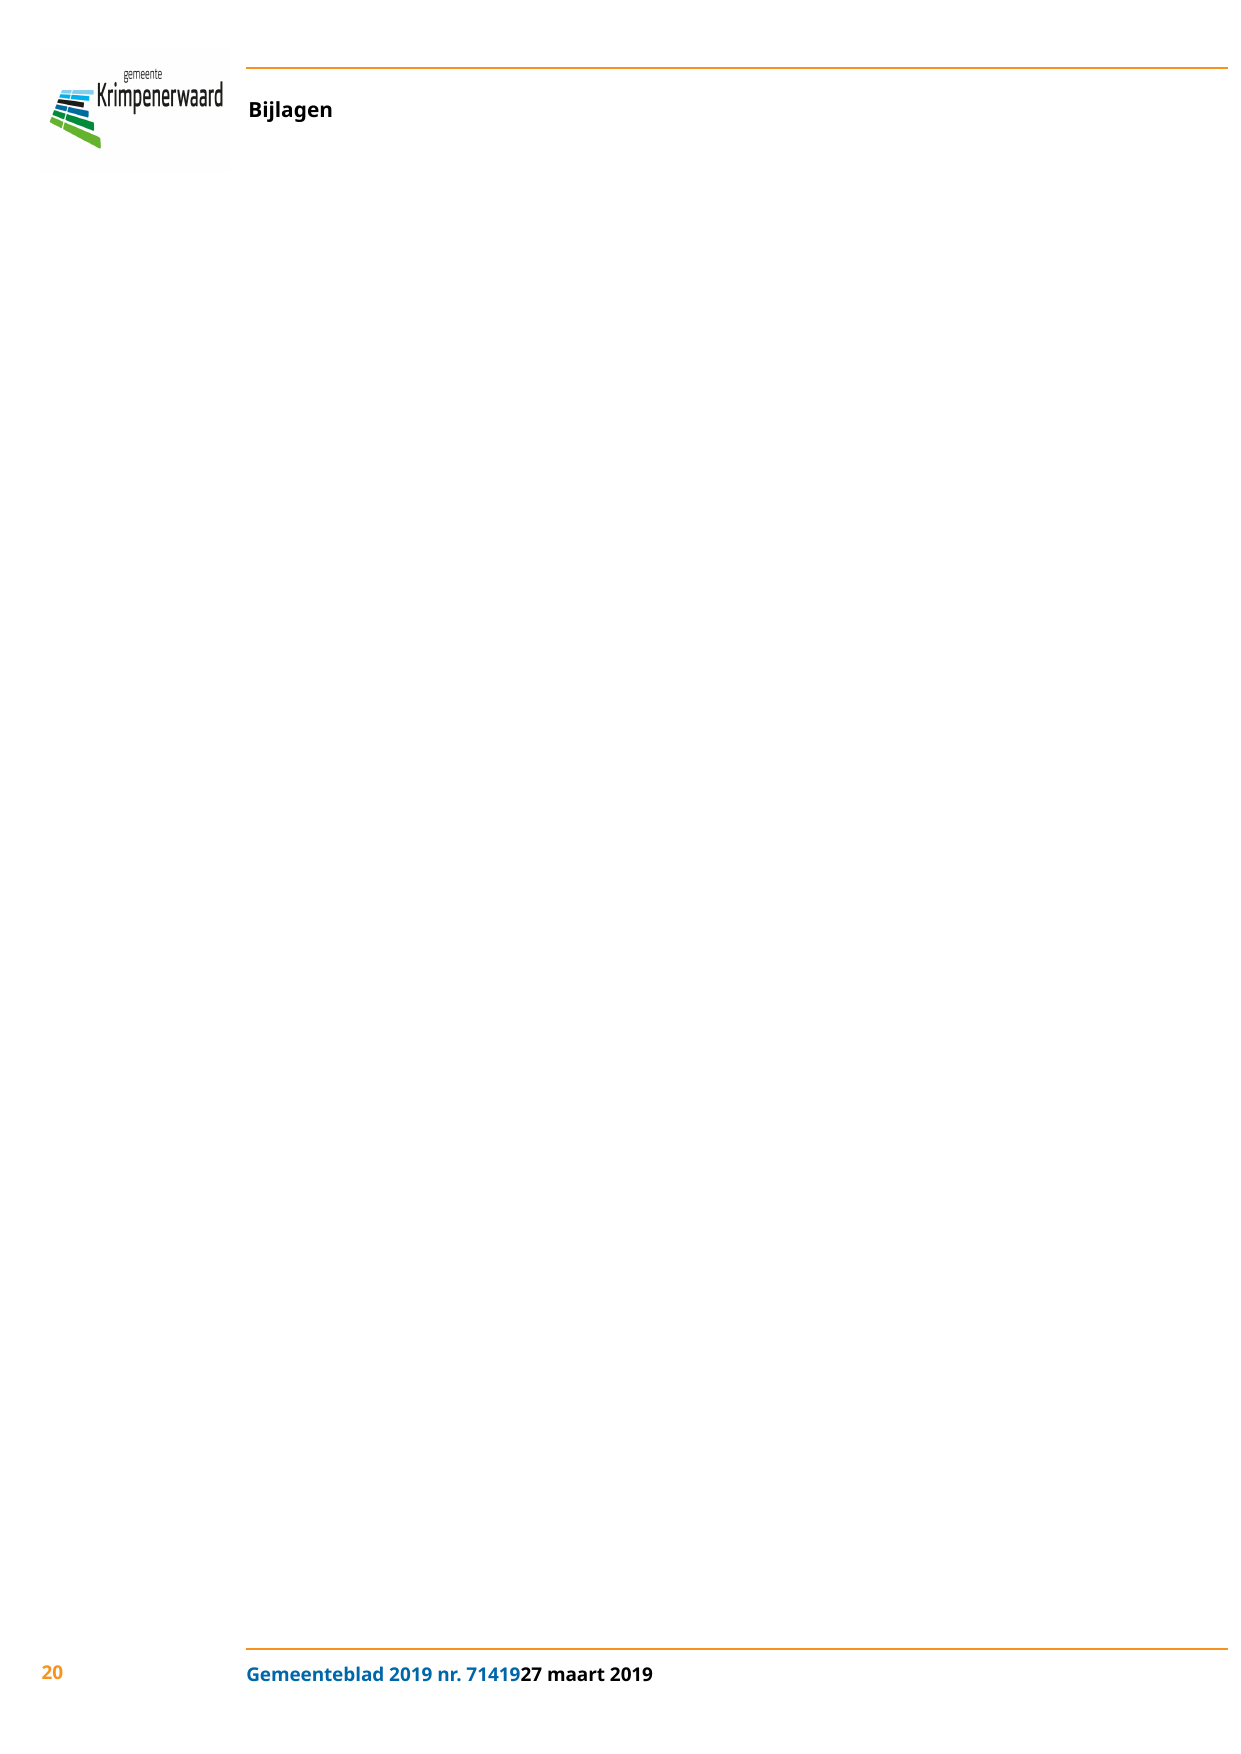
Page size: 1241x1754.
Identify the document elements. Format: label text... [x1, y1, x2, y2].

text Bijlagen [248, 95, 1152, 123]
picture [41, 47, 231, 172]
